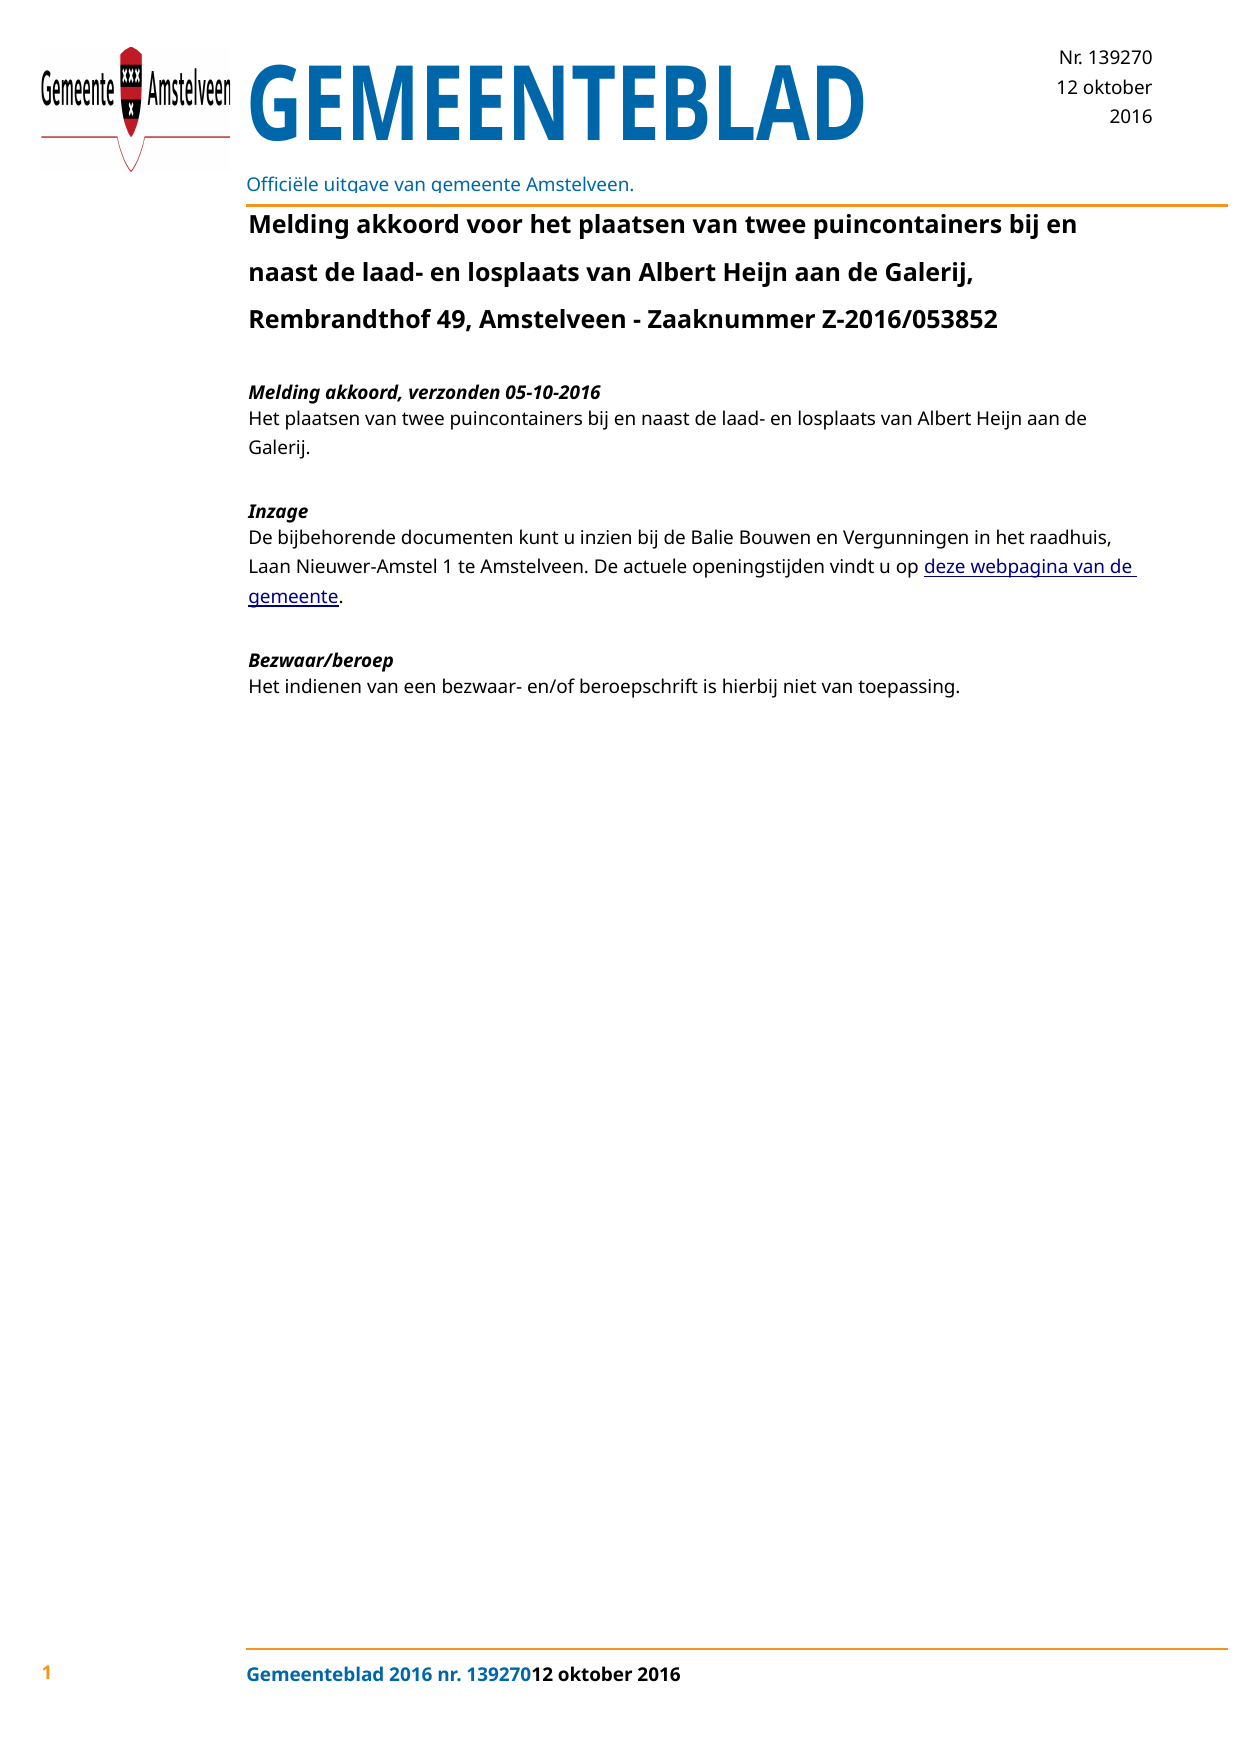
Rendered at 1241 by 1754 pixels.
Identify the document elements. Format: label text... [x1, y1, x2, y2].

text Bezwaar/beroep [248, 647, 1152, 673]
text Het plaatsen van twee puincontainers bij en naast de laad- en losplaats van Albert Heijn aan de Galerij. [248, 405, 1152, 460]
picture [41, 47, 231, 172]
text De bijbehorende documenten kunt u inzien bij de Balie Bouwen en Vergunningen in het raadhuis, Laan Nieuwer-Amstel 1 te Amstelveen. De actuele openingstijden vindt u op deze webpagina van de gemeente. [248, 524, 1152, 609]
text Het indienen van een bezwaar- en/of beroepschrift is hierbij niet van toepassing. [248, 673, 1152, 699]
text Melding akkoord voor het plaatsen van twee puincontainers bij en naast de laad- en losplaats van Albert Heijn aan de Galerij, Rembrandthof 49, Amstelveen - Zaaknummer Z-2016/053852 [248, 207, 1152, 336]
text Melding akkoord, verzonden 05-10-2016 [248, 379, 1152, 405]
text Inzage [248, 498, 1152, 524]
